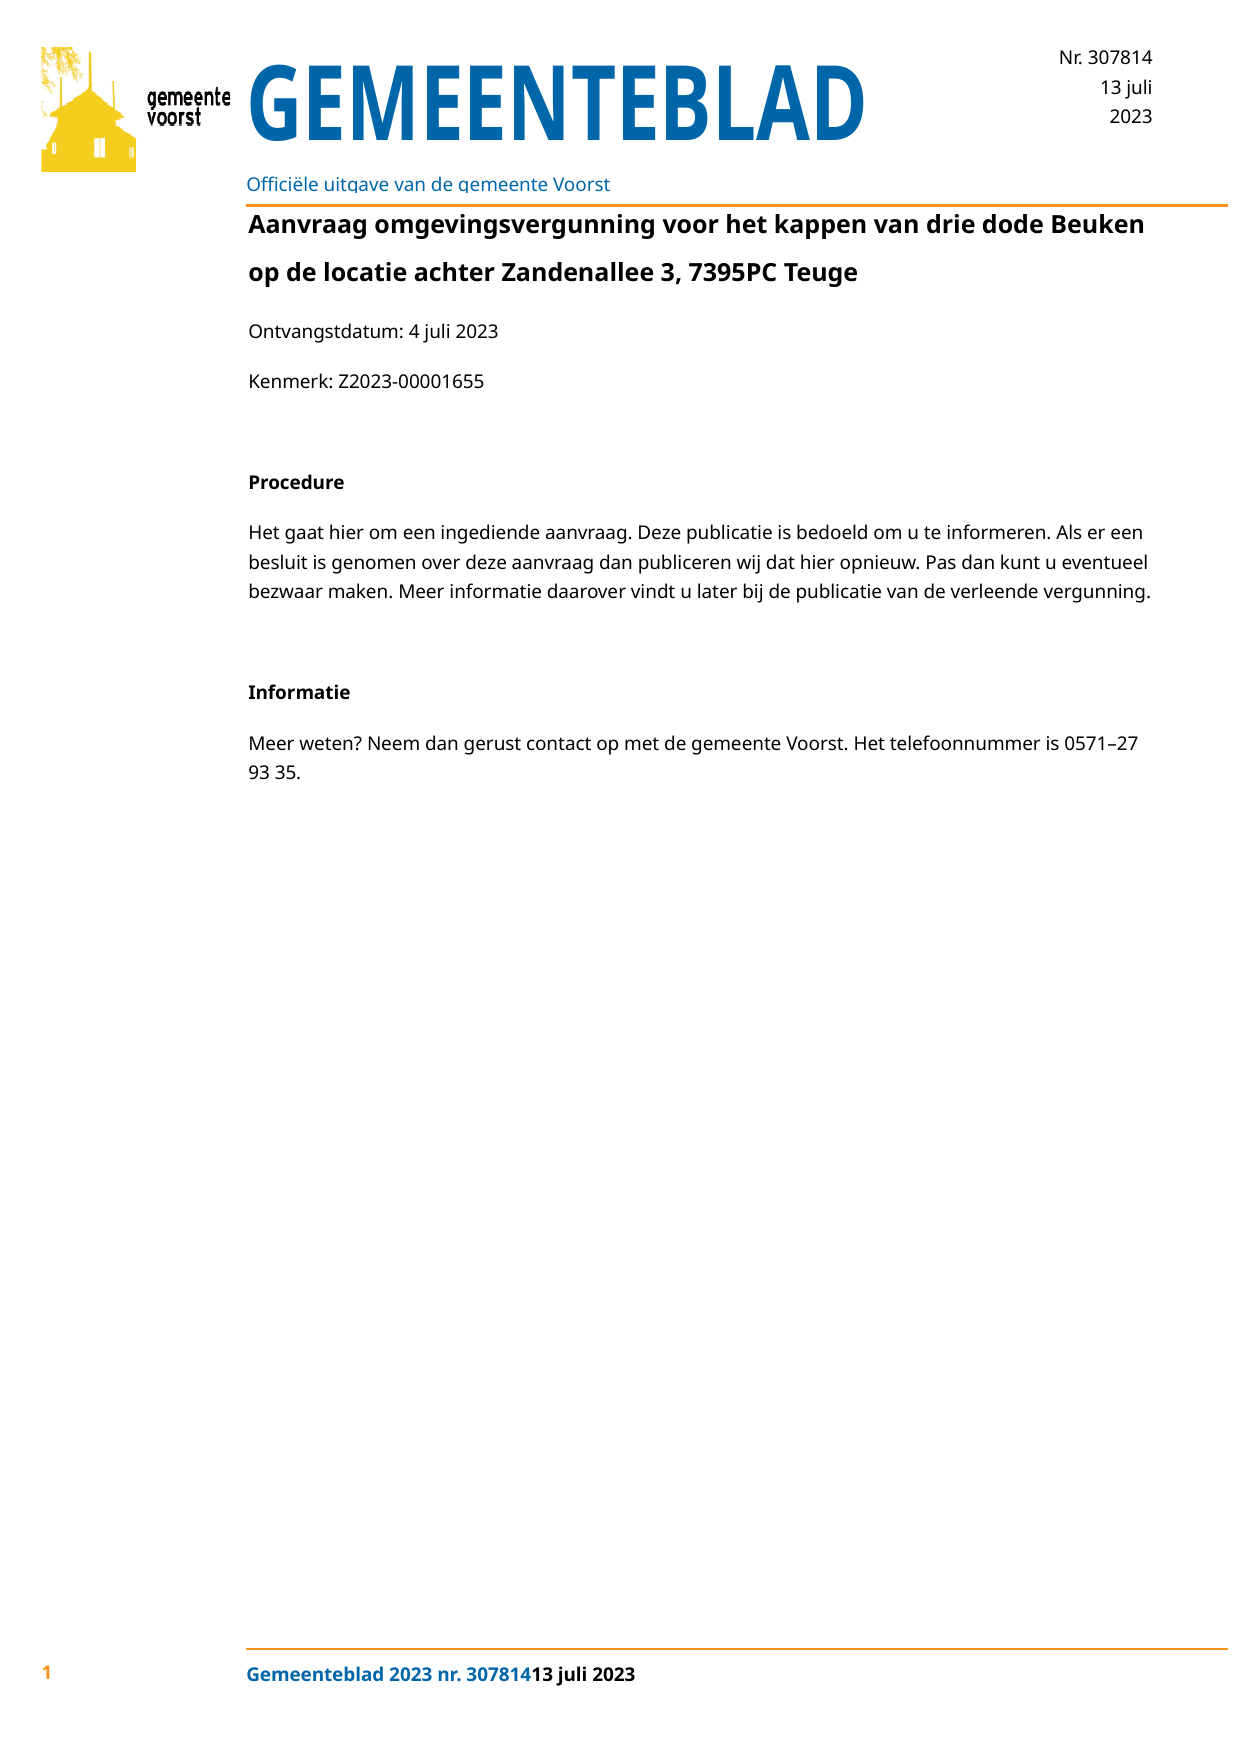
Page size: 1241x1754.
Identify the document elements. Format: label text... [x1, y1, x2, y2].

text Informatie [248, 679, 1152, 705]
text Kenmerk: Z2023-00001655 [248, 368, 1152, 394]
text Het gaat hier om een ingediende aanvraag. Deze publicatie is bedoeld om u te informeren. Als er een besluit is genomen over deze aanvraag dan publiceren wij dat hier opnieuw. Pas dan kunt u eventueel bezwaar maken. Meer informatie daarover vindt u later bij de publicatie van de verleende vergunning. [248, 519, 1152, 604]
text Procedure [248, 469, 1152, 495]
picture [41, 47, 231, 172]
text Meer weten? Neem dan gerust contact op met de gemeente Voorst. Het telefoonnummer is 0571–27 93 35. [248, 730, 1152, 785]
text Aanvraag omgevingsvergunning voor het kappen van drie dode Beuken op de locatie achter Zandenallee 3, 7395PC Teuge [248, 207, 1152, 288]
text Ontvangstdatum: 4 juli 2023 [248, 318, 1152, 344]
